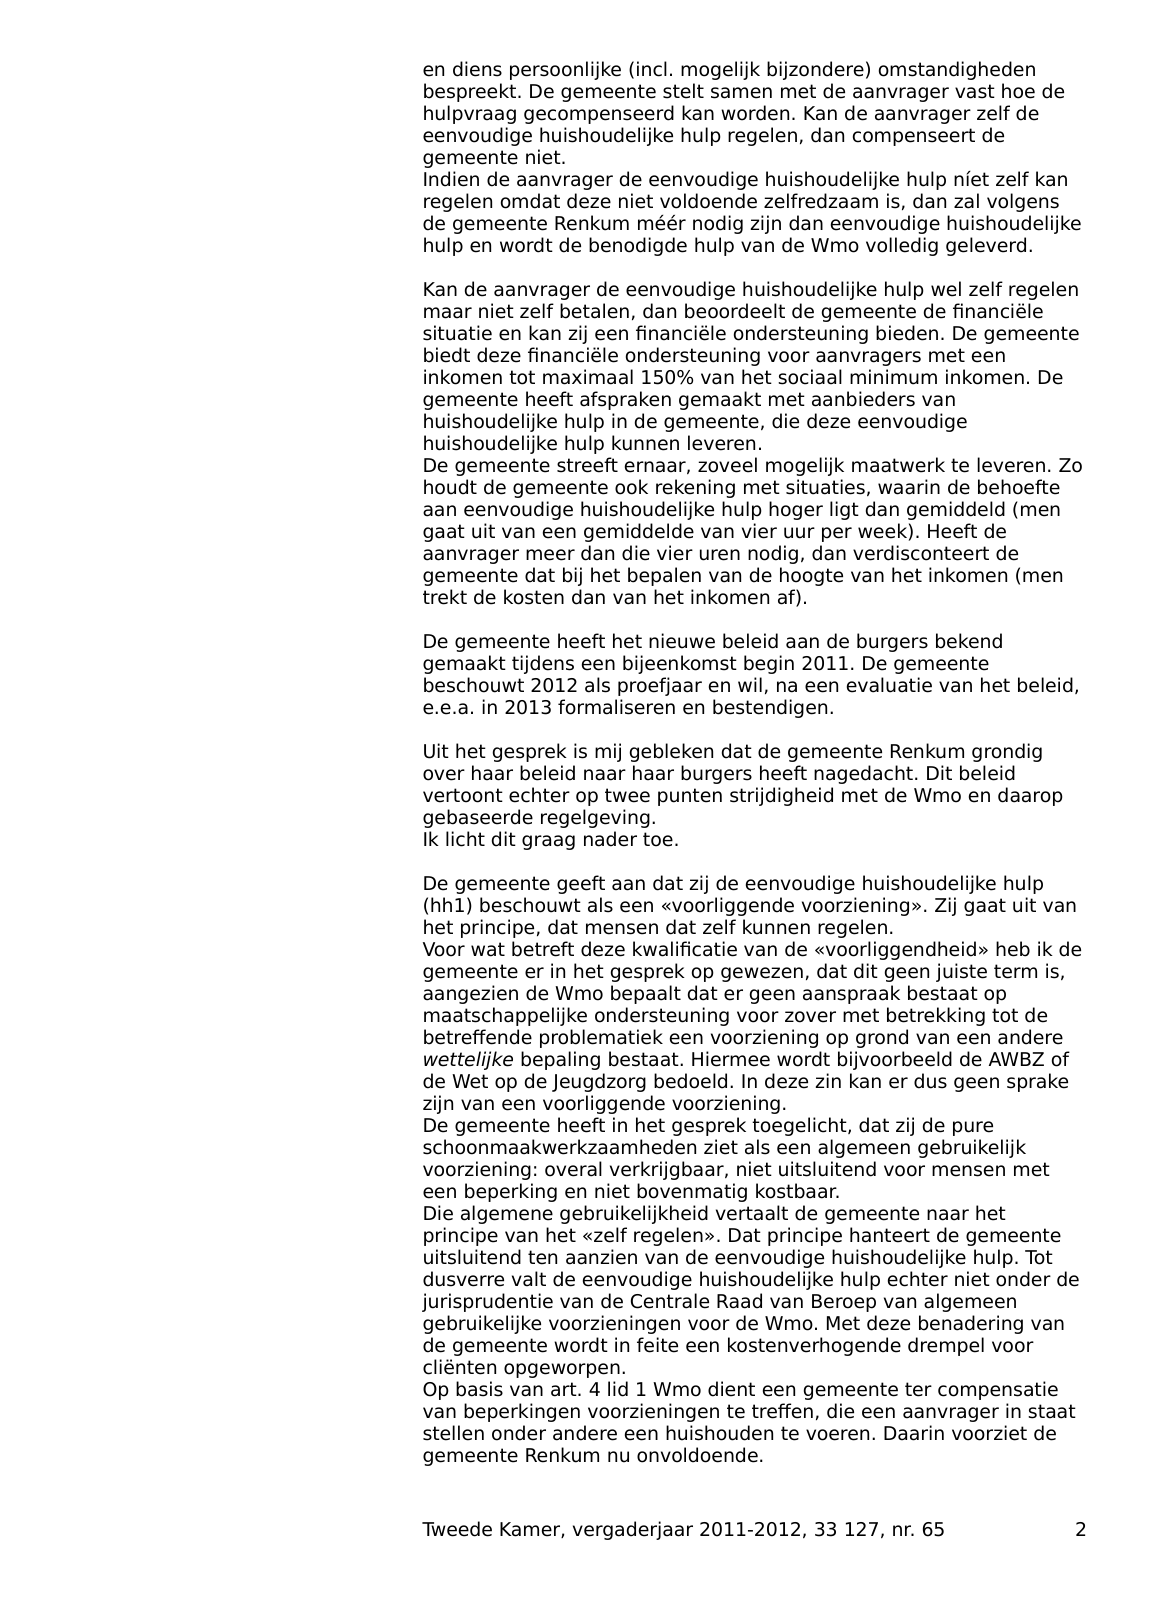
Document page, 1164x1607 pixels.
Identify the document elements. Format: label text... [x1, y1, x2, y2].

text De gemeente heeft het nieuwe beleid aan de burgers bekend gemaakt tijdens een bijeenkomst begin 2011. De gemeente beschouwt 2012 als proefjaar en wil, na een evaluatie van het beleid, e.e.a. in 2013 formaliseren en bestendigen. [422, 631, 1087, 719]
text Uit het gesprek is mij gebleken dat de gemeente Renkum grondig over haar beleid naar haar burgers heeft nagedacht. Dit beleid vertoont echter op twee punten strijdigheid met de Wmo en daarop gebaseerde regelgeving. [422, 741, 1087, 829]
text Die algemene gebruikelijkheid vertaalt de gemeente naar het principe van het «zelf regelen». Dat principe hanteert de gemeente uitsluitend ten aanzien van de eenvoudige huishoudelijke hulp. Tot dusverre valt de eenvoudige huishoudelijke hulp echter niet onder de jurisprudentie van de Centrale Raad van Beroep van algemeen gebruikelijke voorzieningen voor de Wmo. Met deze benadering van de gemeente wordt in feite een kostenverhogende drempel voor cliënten opgeworpen. [422, 1203, 1087, 1379]
text De gemeente geeft aan dat zij de eenvoudige huishoudelijke hulp (hh1) beschouwt als een «voorliggende voorziening». Zij gaat uit van het principe, dat mensen dat zelf kunnen regelen. [422, 873, 1087, 939]
text en diens persoonlijke (incl. mogelijk bijzondere) omstandigheden bespreekt. De gemeente stelt samen met de aanvrager vast hoe de hulpvraag gecompenseerd kan worden. Kan de aanvrager zelf de eenvoudige huishoudelijke hulp regelen, dan compenseert de gemeente niet. [422, 59, 1087, 169]
text Indien de aanvrager de eenvoudige huishoudelijke hulp níet zelf kan regelen omdat deze niet voldoende zelfredzaam is, dan zal volgens de gemeente Renkum méér nodig zijn dan eenvoudige huishoudelijke hulp en wordt de benodigde hulp van de Wmo volledig geleverd. [422, 169, 1087, 257]
text De gemeente heeft in het gesprek toegelicht, dat zij de pure schoonmaakwerkzaamheden ziet als een algemeen gebruikelijk voorziening: overal verkrijgbaar, niet uitsluitend voor mensen met een beperking en niet bovenmatig kostbaar. [422, 1115, 1087, 1203]
text Ik licht dit graag nader toe. [422, 829, 1087, 851]
text De gemeente streeft ernaar, zoveel mogelijk maatwerk te leveren. Zo houdt de gemeente ook rekening met situaties, waarin de behoefte aan eenvoudige huishoudelijke hulp hoger ligt dan gemiddeld (men gaat uit van een gemiddelde van vier uur per week). Heeft de aanvrager meer dan die vier uren nodig, dan verdisconteert de gemeente dat bij het bepalen van de hoogte van het inkomen (men trekt de kosten dan van het inkomen af). [422, 455, 1087, 609]
text Voor wat betreft deze kwalificatie van de «voorliggendheid» heb ik de gemeente er in het gesprek op gewezen, dat dit geen juiste term is, aangezien de Wmo bepaalt dat er geen aanspraak bestaat op maatschappelijke ondersteuning voor zover met betrekking tot de betreffende problematiek een voorziening op grond van een andere wettelijke bepaling bestaat. Hiermee wordt bijvoorbeeld de AWBZ of de Wet op de Jeugdzorg bedoeld. In deze zin kan er dus geen sprake zijn van een voorliggende voorziening. [422, 939, 1087, 1115]
text Op basis van art. 4 lid 1 Wmo dient een gemeente ter compensatie van beperkingen voorzieningen te treffen, die een aanvrager in staat stellen onder andere een huishouden te voeren. Daarin voorziet de gemeente Renkum nu onvoldoende. [422, 1379, 1087, 1467]
text Kan de aanvrager de eenvoudige huishoudelijke hulp wel zelf regelen maar niet zelf betalen, dan beoordeelt de gemeente de financiële situatie en kan zij een financiële ondersteuning bieden. De gemeente biedt deze financiële ondersteuning voor aanvragers met een inkomen tot maximaal 150% van het sociaal minimum inkomen. De gemeente heeft afspraken gemaakt met aanbieders van huishoudelijke hulp in de gemeente, die deze eenvoudige huishoudelijke hulp kunnen leveren. [422, 279, 1087, 455]
